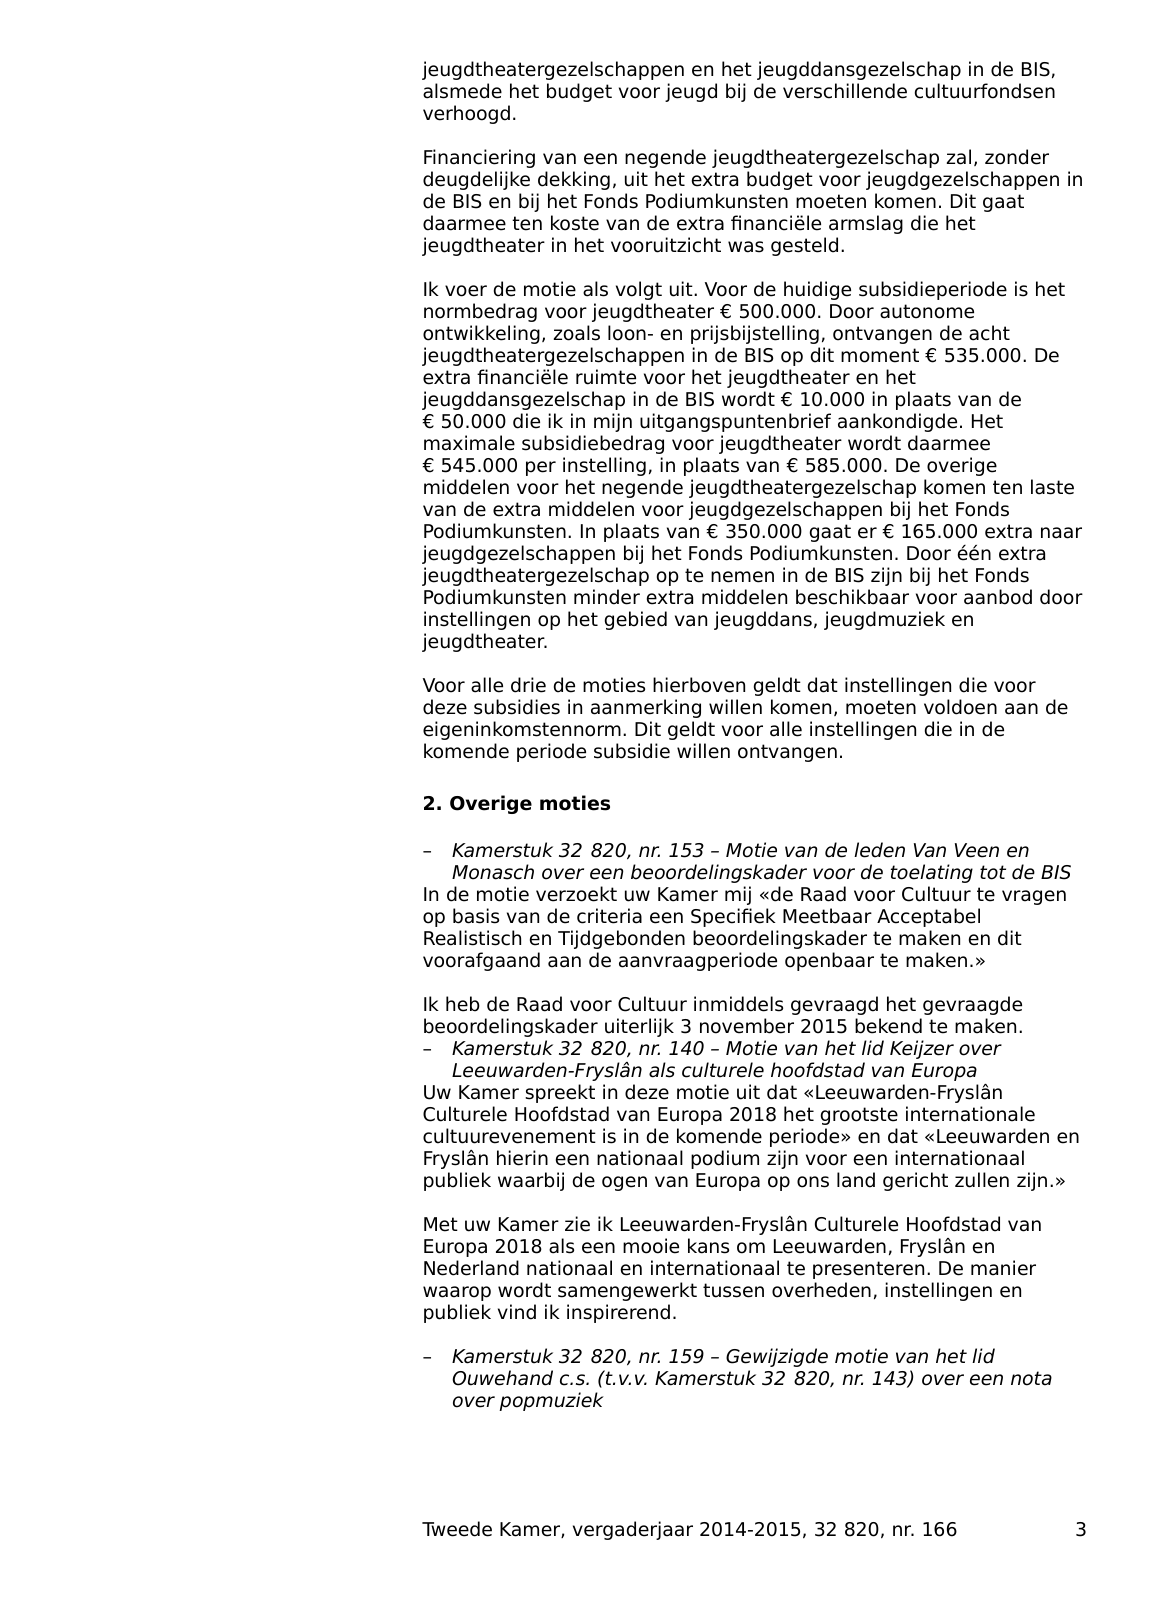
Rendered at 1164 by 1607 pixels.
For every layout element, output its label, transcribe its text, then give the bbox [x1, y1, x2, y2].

text Financiering van een negende jeugdtheatergezelschap zal, zonder deugdelijke dekking, uit het extra budget voor jeugdgezelschappen in de BIS en bij het Fonds Podiumkunsten moeten komen. Dit gaat daarmee ten koste van de extra financiële armslag die het jeugdtheater in het vooruitzicht was gesteld. [422, 147, 1087, 257]
text – Kamerstuk 32 820, nr. 140 – Motie van het lid Keijzer over Leeuwarden-Fryslân als culturele hoofdstad van Europa [422, 1038, 1087, 1082]
text – Kamerstuk 32 820, nr. 153 – Motie van de leden Van Veen en Monasch over een beoordelingskader voor de toelating tot de BIS [422, 840, 1087, 884]
text Ik voer de motie als volgt uit. Voor de huidige subsidieperiode is het normbedrag voor jeugdtheater € 500.000. Door autonome ontwikkeling, zoals loon- en prijsbijstelling, ontvangen de acht jeugdtheatergezelschappen in de BIS op dit moment € 535.000. De extra financiële ruimte voor het jeugdtheater en het jeugddansgezelschap in de BIS wordt € 10.000 in plaats van de € 50.000 die ik in mijn uitgangspuntenbrief aankondigde. Het maximale subsidiebedrag voor jeugdtheater wordt daarmee € 545.000 per instelling, in plaats van € 585.000. De overige middelen voor het negende jeugdtheatergezelschap komen ten laste van de extra middelen voor jeugdgezelschappen bij het Fonds Podiumkunsten. In plaats van € 350.000 gaat er € 165.000 extra naar jeugdgezelschappen bij het Fonds Podiumkunsten. Door één extra jeugdtheatergezelschap op te nemen in de BIS zijn bij het Fonds Podiumkunsten minder extra middelen beschikbaar voor aanbod door instellingen op het gebied van jeugddans, jeugdmuziek en jeugdtheater. [422, 279, 1087, 653]
text In de motie verzoekt uw Kamer mij «de Raad voor Cultuur te vragen op basis van de criteria een Specifiek Meetbaar Acceptabel Realistisch en Tijdgebonden beoordelingskader te maken en dit voorafgaand aan de aanvraagperiode openbaar te maken.» [422, 884, 1087, 972]
text – Kamerstuk 32 820, nr. 159 – Gewijzigde motie van het lid Ouwehand c.s. (t.v.v. Kamerstuk 32 820, nr. 143) over een nota over popmuziek [422, 1346, 1087, 1412]
text Uw Kamer spreekt in deze motie uit dat «Leeuwarden-Fryslân Culturele Hoofdstad van Europa 2018 het grootste internationale cultuurevenement is in de komende periode» en dat «Leeuwarden en Fryslân hierin een nationaal podium zijn voor een internationaal publiek waarbij de ogen van Europa op ons land gericht zullen zijn.» [422, 1082, 1087, 1192]
text jeugdtheatergezelschappen en het jeugddansgezelschap in de BIS, alsmede het budget voor jeugd bij de verschillende cultuurfondsen verhoogd. [422, 59, 1087, 125]
text Met uw Kamer zie ik Leeuwarden-Fryslân Culturele Hoofdstad van Europa 2018 als een mooie kans om Leeuwarden, Fryslân en Nederland nationaal en internationaal te presenteren. De manier waarop wordt samengewerkt tussen overheden, instellingen en publiek vind ik inspirerend. [422, 1214, 1087, 1324]
text Voor alle drie de moties hierboven geldt dat instellingen die voor deze subsidies in aanmerking willen komen, moeten voldoen aan de eigeninkomstennorm. Dit geldt voor alle instellingen die in de komende periode subsidie willen ontvangen. [422, 675, 1087, 763]
text Ik heb de Raad voor Cultuur inmiddels gevraagd het gevraagde beoordelingskader uiterlijk 3 november 2015 bekend te maken. [422, 994, 1087, 1038]
subtitle 2. Overige moties [422, 793, 1087, 815]
